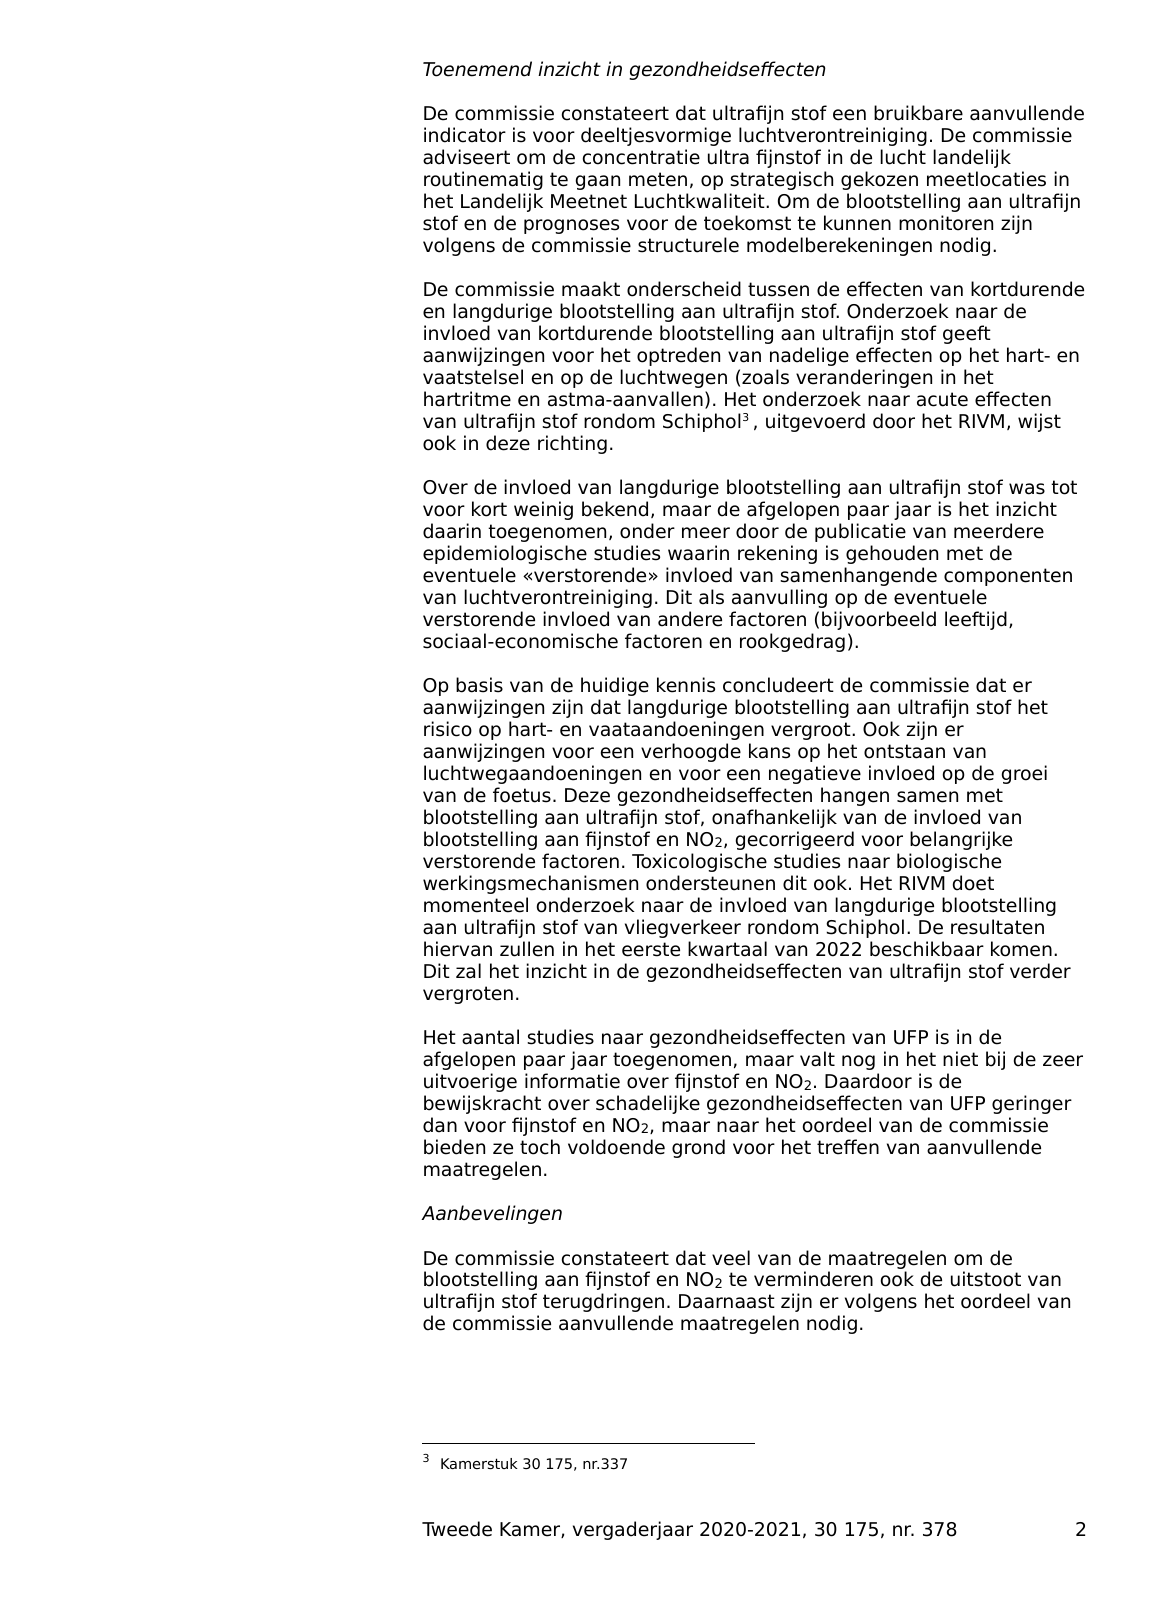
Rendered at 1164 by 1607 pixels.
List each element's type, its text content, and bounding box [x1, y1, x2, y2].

text De commissie constateert dat ultrafijn stof een bruikbare aanvullende indicator is voor deeltjesvormige luchtverontreiniging. De commissie adviseert om de concentratie ultra fijnstof in de lucht landelijk routinematig te gaan meten, op strategisch gekozen meetlocaties in het Landelijk Meetnet Luchtkwaliteit. Om de blootstelling aan ultrafijn stof en de prognoses voor de toekomst te kunnen monitoren zijn volgens de commissie structurele modelberekeningen nodig. [422, 103, 1087, 257]
text Op basis van de huidige kennis concludeert de commissie dat er aanwijzingen zijn dat langdurige blootstelling aan ultrafijn stof het risico op hart- en vaataandoeningen vergroot. Ook zijn er aanwijzingen voor een verhoogde kans op het ontstaan van luchtwegaandoeningen en voor een negatieve invloed op de groei van de foetus. Deze gezondheidseffecten hangen samen met blootstelling aan ultrafijn stof, onafhankelijk van de invloed van blootstelling aan fijnstof en NO2, gecorrigeerd voor belangrijke verstorende factoren. Toxicologische studies naar biologische werkingsmechanismen ondersteunen dit ook. Het RIVM doet momenteel onderzoek naar de invloed van langdurige blootstelling aan ultrafijn stof van vliegverkeer rondom Schiphol. De resultaten hiervan zullen in het eerste kwartaal van 2022 beschikbaar komen. Dit zal het inzicht in de gezondheidseffecten van ultrafijn stof verder vergroten. [422, 675, 1087, 1005]
text Het aantal studies naar gezondheidseffecten van UFP is in de afgelopen paar jaar toegenomen, maar valt nog in het niet bij de zeer uitvoerige informatie over fijnstof en NO2. Daardoor is de bewijskracht over schadelijke gezondheidseffecten van UFP geringer dan voor fijnstof en NO2, maar naar het oordeel van de commissie bieden ze toch voldoende grond voor het treffen van aanvullende maatregelen. [422, 1027, 1087, 1181]
text Over de invloed van langdurige blootstelling aan ultrafijn stof was tot voor kort weinig bekend, maar de afgelopen paar jaar is het inzicht daarin toegenomen, onder meer door de publicatie van meerdere epidemiologische studies waarin rekening is gehouden met de eventuele «verstorende» invloed van samenhangende componenten van luchtverontreiniging. Dit als aanvulling op de eventuele verstorende invloed van andere factoren (bijvoorbeeld leeftijd, sociaal-economische factoren en rookgedrag). [422, 477, 1087, 653]
text Kamerstuk 30 175, nr.337 [422, 1452, 1087, 1474]
text De commissie constateert dat veel van de maatregelen om de blootstelling aan fijnstof en NO2 te verminderen ook de uitstoot van ultrafijn stof terugdringen. Daarnaast zijn er volgens het oordeel van de commissie aanvullende maatregelen nodig. [422, 1247, 1087, 1335]
subtitle Aanbevelingen [422, 1203, 1087, 1225]
text De commissie maakt onderscheid tussen de effecten van kortdurende en langdurige blootstelling aan ultrafijn stof. Onderzoek naar de invloed van kortdurende blootstelling aan ultrafijn stof geeft aanwijzingen voor het optreden van nadelige effecten op het hart- en vaatstelsel en op de luchtwegen (zoals veranderingen in het hartritme en astma-aanvallen). Het onderzoek naar acute effecten van ultrafijn stof rondom Schiphol, uitgevoerd door het RIVM, wijst ook in deze richting. [422, 279, 1087, 455]
subtitle Toenemend inzicht in gezondheidseffecten [422, 59, 1087, 81]
